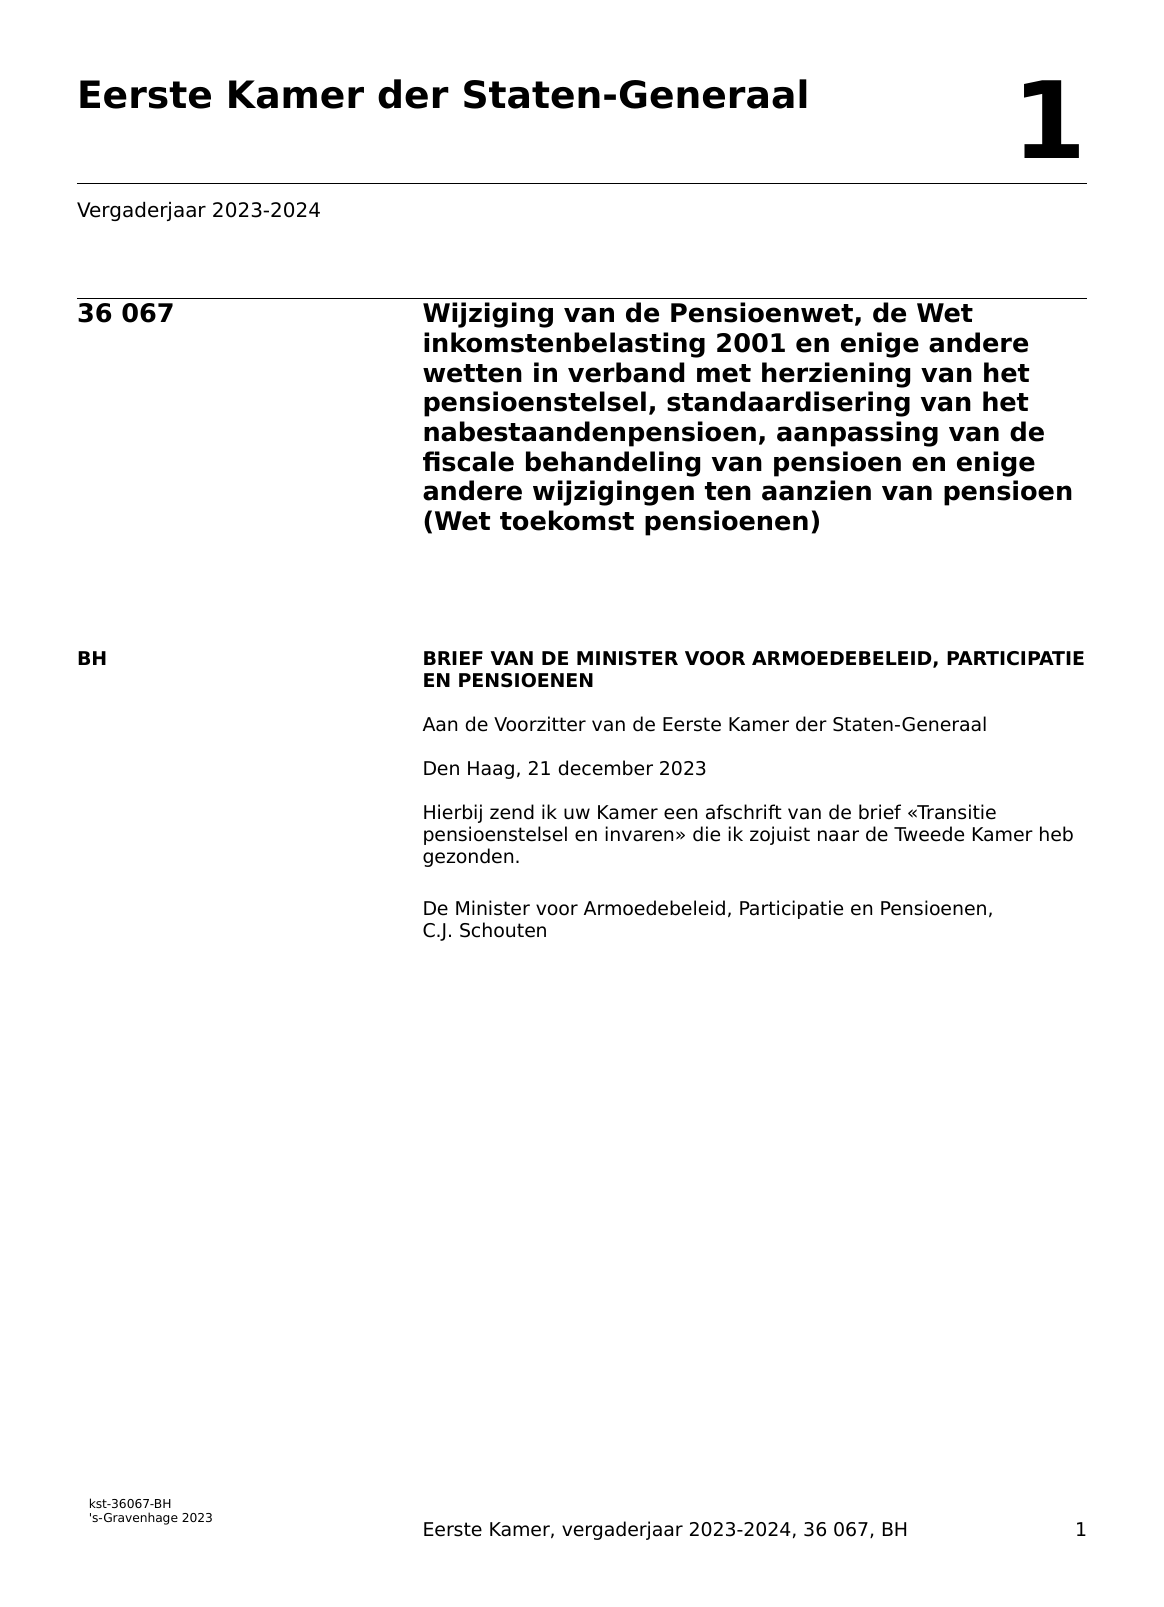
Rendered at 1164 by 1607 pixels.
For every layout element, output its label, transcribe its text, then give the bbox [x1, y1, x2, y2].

text Hierbij zend ik uw Kamer een afschrift van de brief «Transitie pensioenstelsel en invaren» die ik zojuist naar de Tweede Kamer heb gezonden. [422, 802, 1087, 868]
table_header Eerste Kamer der Staten-Generaal [77, 59, 886, 183]
table_header 1 [886, 59, 1087, 183]
text De Minister voor Armoedebeleid, Participatie en Pensioenen, C.J. Schouten [422, 898, 1087, 942]
text kst-36067-BH [88, 1497, 323, 1511]
text Den Haag, 21 december 2023 [422, 758, 1087, 780]
text Aan de Voorzitter van de Eerste Kamer der Staten-Generaal [422, 714, 1087, 736]
subtitle BH BRIEF VAN DE MINISTER VOOR ARMOEDEBELEID, PARTICIPATIE EN PENSIOENEN [77, 647, 1087, 691]
text 's-Gravenhage 2023 [88, 1511, 323, 1525]
table_cell Vergaderjaar 2023-2024 [77, 184, 1087, 298]
subtitle 36 067 Wijziging van de Pensioenwet, de Wet inkomstenbelasting 2001 en enige andere wetten in verband met herziening van het pensioenstelsel, standaardisering van het nabestaandenpensioen, aanpassing van de fiscale behandeling van pensioen en enige andere wijzigingen ten aanzien van pensioen (Wet toekomst pensioenen) [77, 299, 1087, 536]
